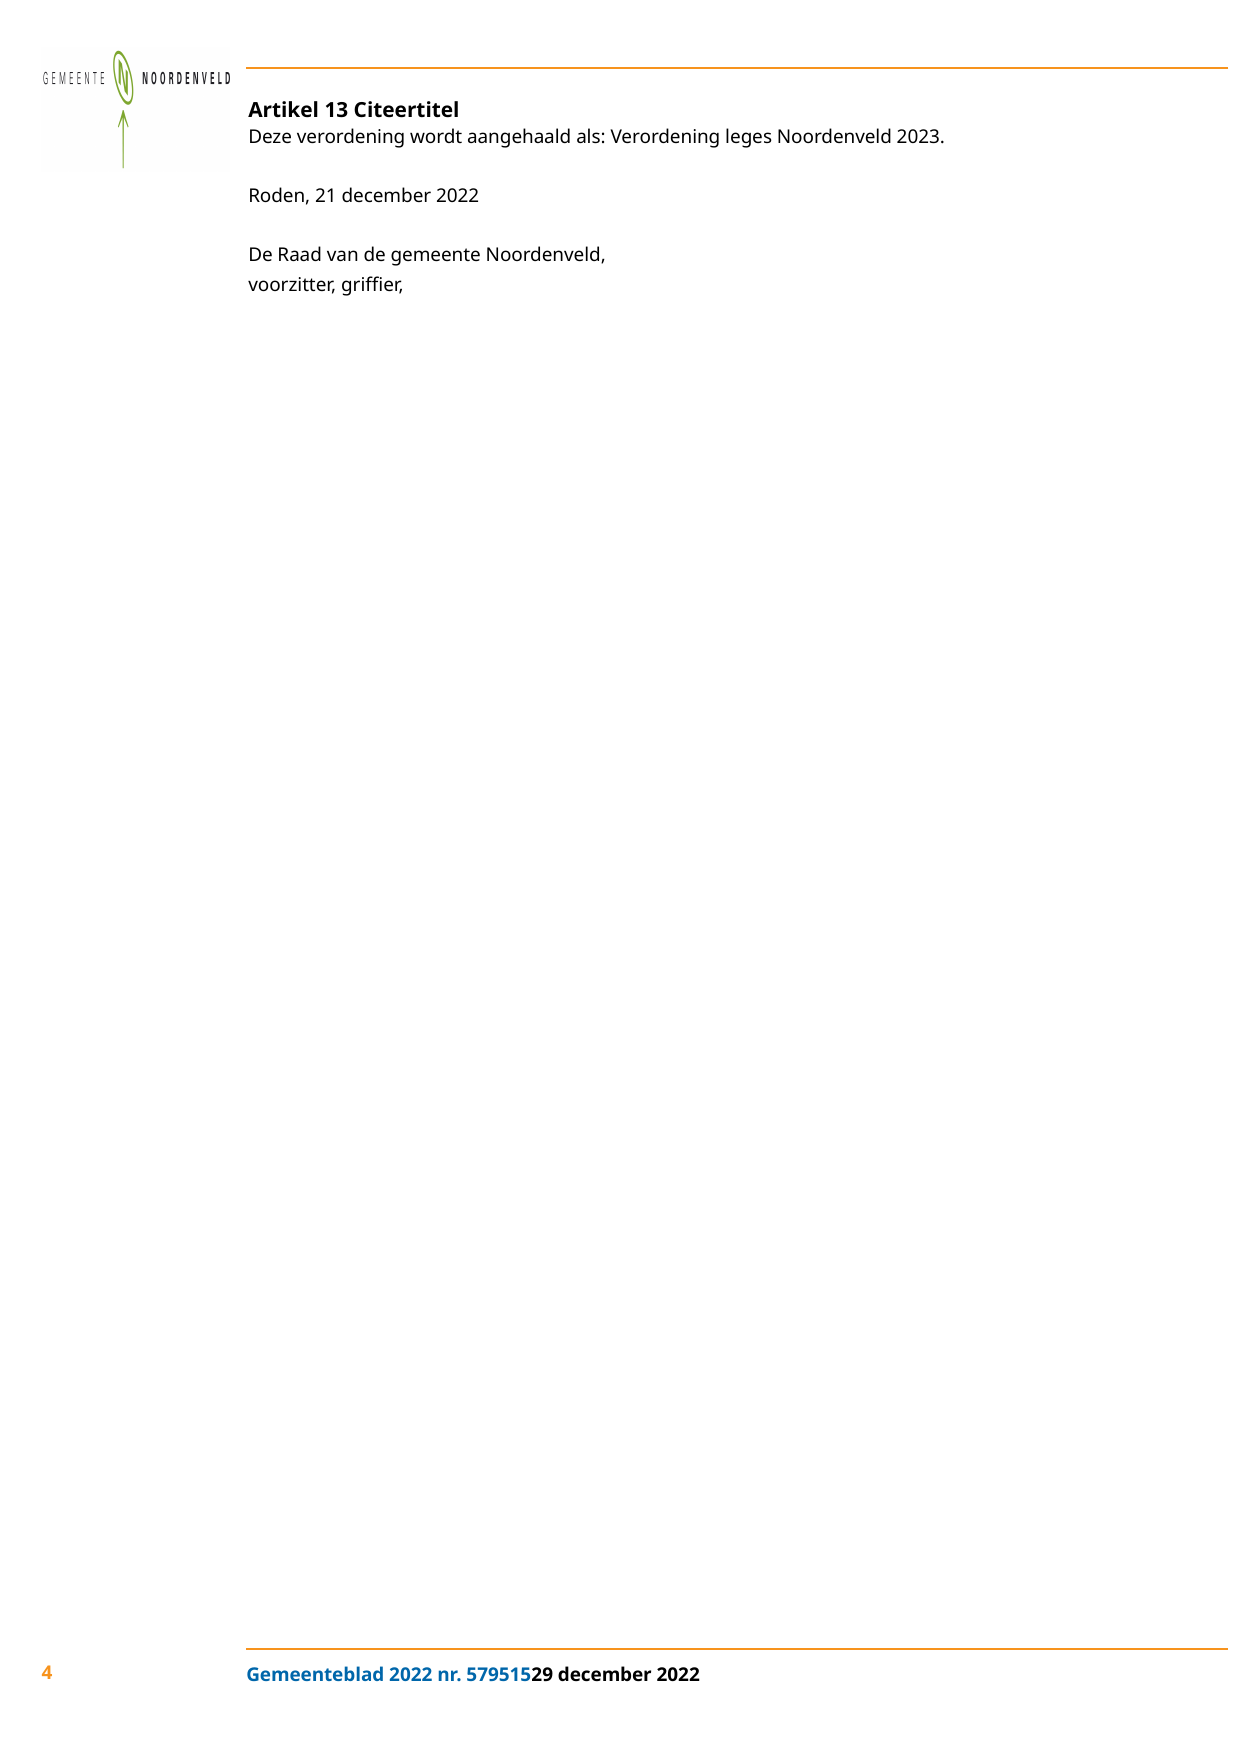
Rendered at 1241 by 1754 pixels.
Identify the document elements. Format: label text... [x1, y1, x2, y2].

text De Raad van de gemeente Noordenveld, [248, 242, 1152, 267]
picture [41, 47, 231, 172]
text Artikel 13 Citeertitel [248, 95, 1152, 123]
text Deze verordening wordt aangehaald als: Verordening leges Noordenveld 2023. [248, 123, 1152, 149]
text Roden, 21 december 2022 [248, 182, 1152, 208]
text voorzitter, griffier, [248, 271, 1152, 297]
